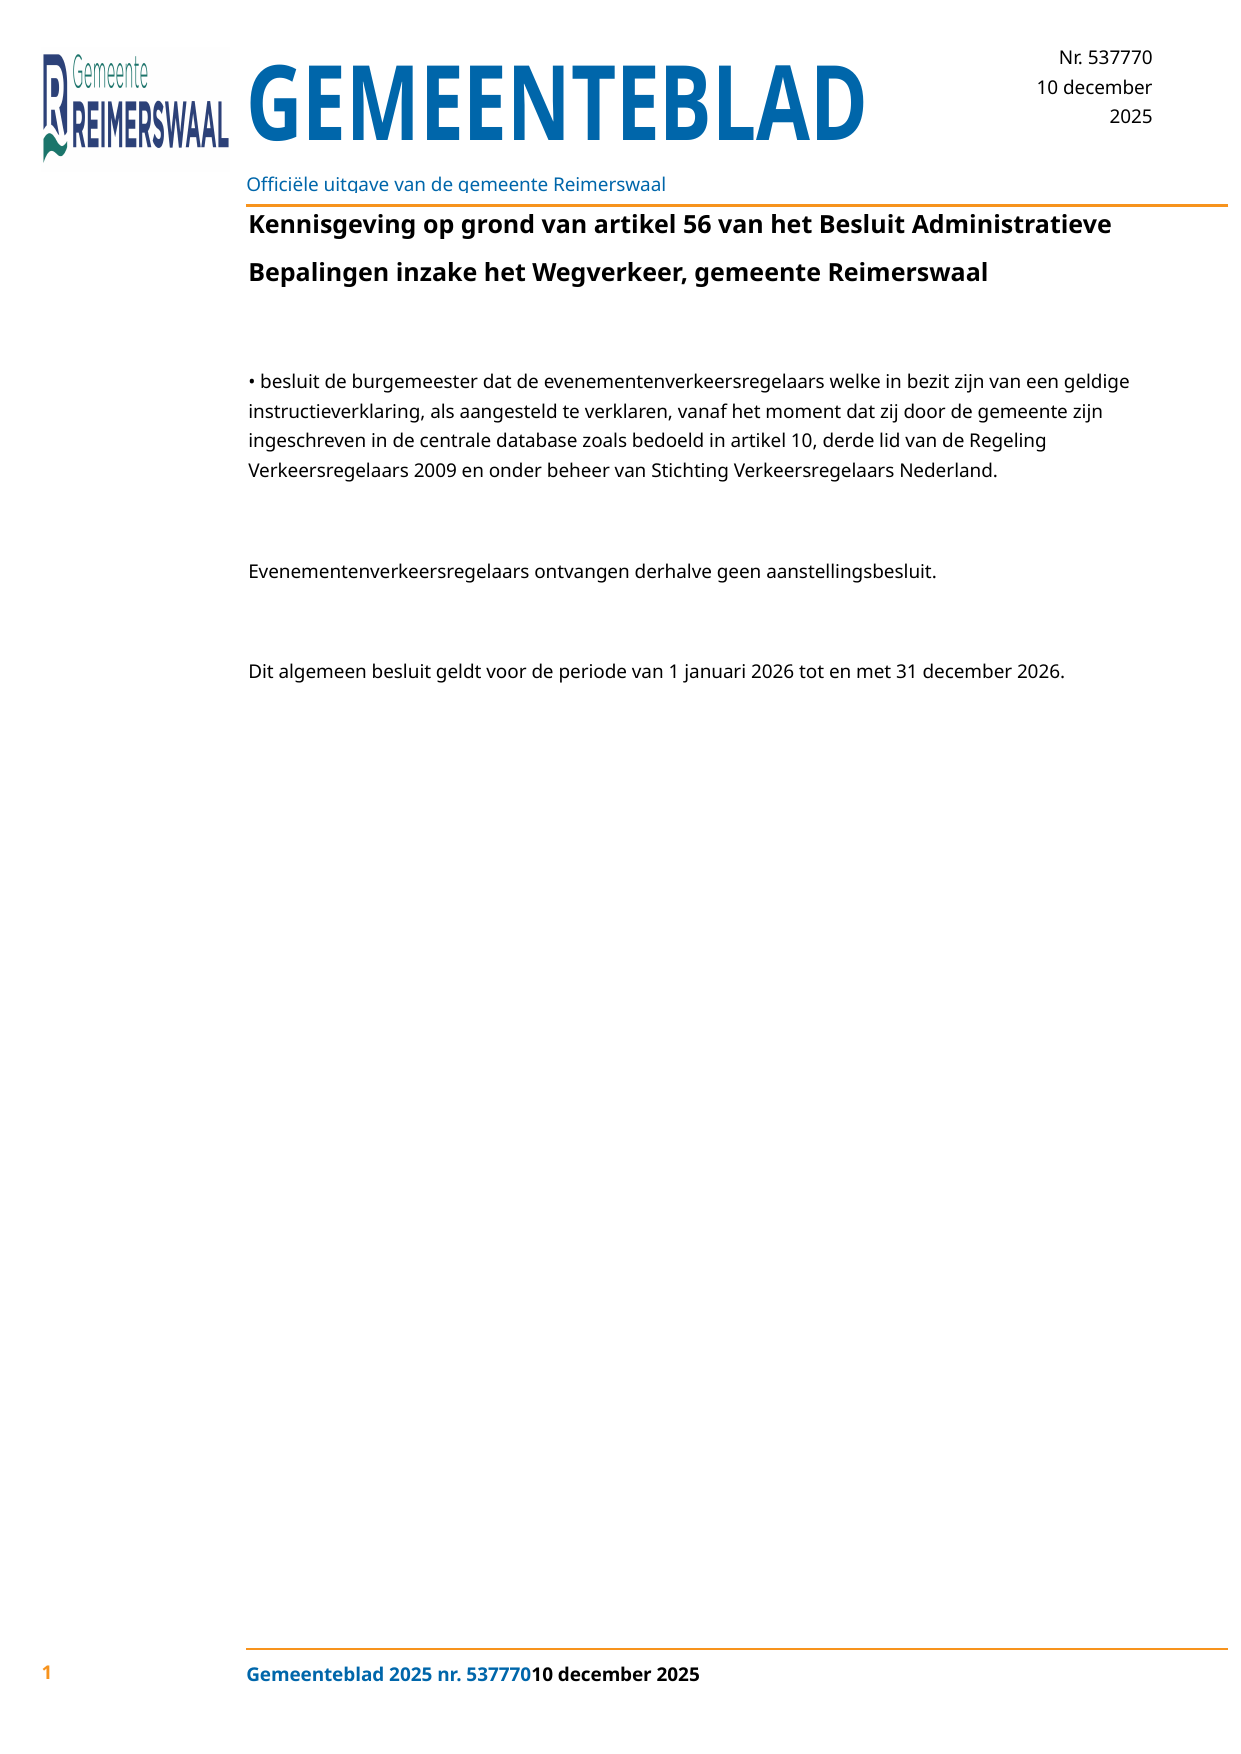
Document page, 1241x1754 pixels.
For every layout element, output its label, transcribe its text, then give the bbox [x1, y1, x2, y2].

text Kennisgeving op grond van artikel 56 van het Besluit Administratieve Bepalingen inzake het Wegverkeer, gemeente Reimerswaal [248, 207, 1152, 288]
text Dit algemeen besluit geldt voor de periode van 1 januari 2026 tot en met 31 december 2026. [248, 659, 1152, 684]
text Evenementenverkeersregelaars ontvangen derhalve geen aanstellingsbesluit. [248, 558, 1152, 584]
text • besluit de burgemeester dat de evenementenverkeersregelaars welke in bezit zijn van een geldige instructieverklaring, als aangesteld te verklaren, vanaf het moment dat zij door de gemeente zijn ingeschreven in de centrale database zoals bedoeld in artikel 10, derde lid van de Regeling Verkeersregelaars 2009 en onder beheer van Stichting Verkeersregelaars Nederland. [248, 368, 1152, 483]
picture [41, 47, 231, 172]
